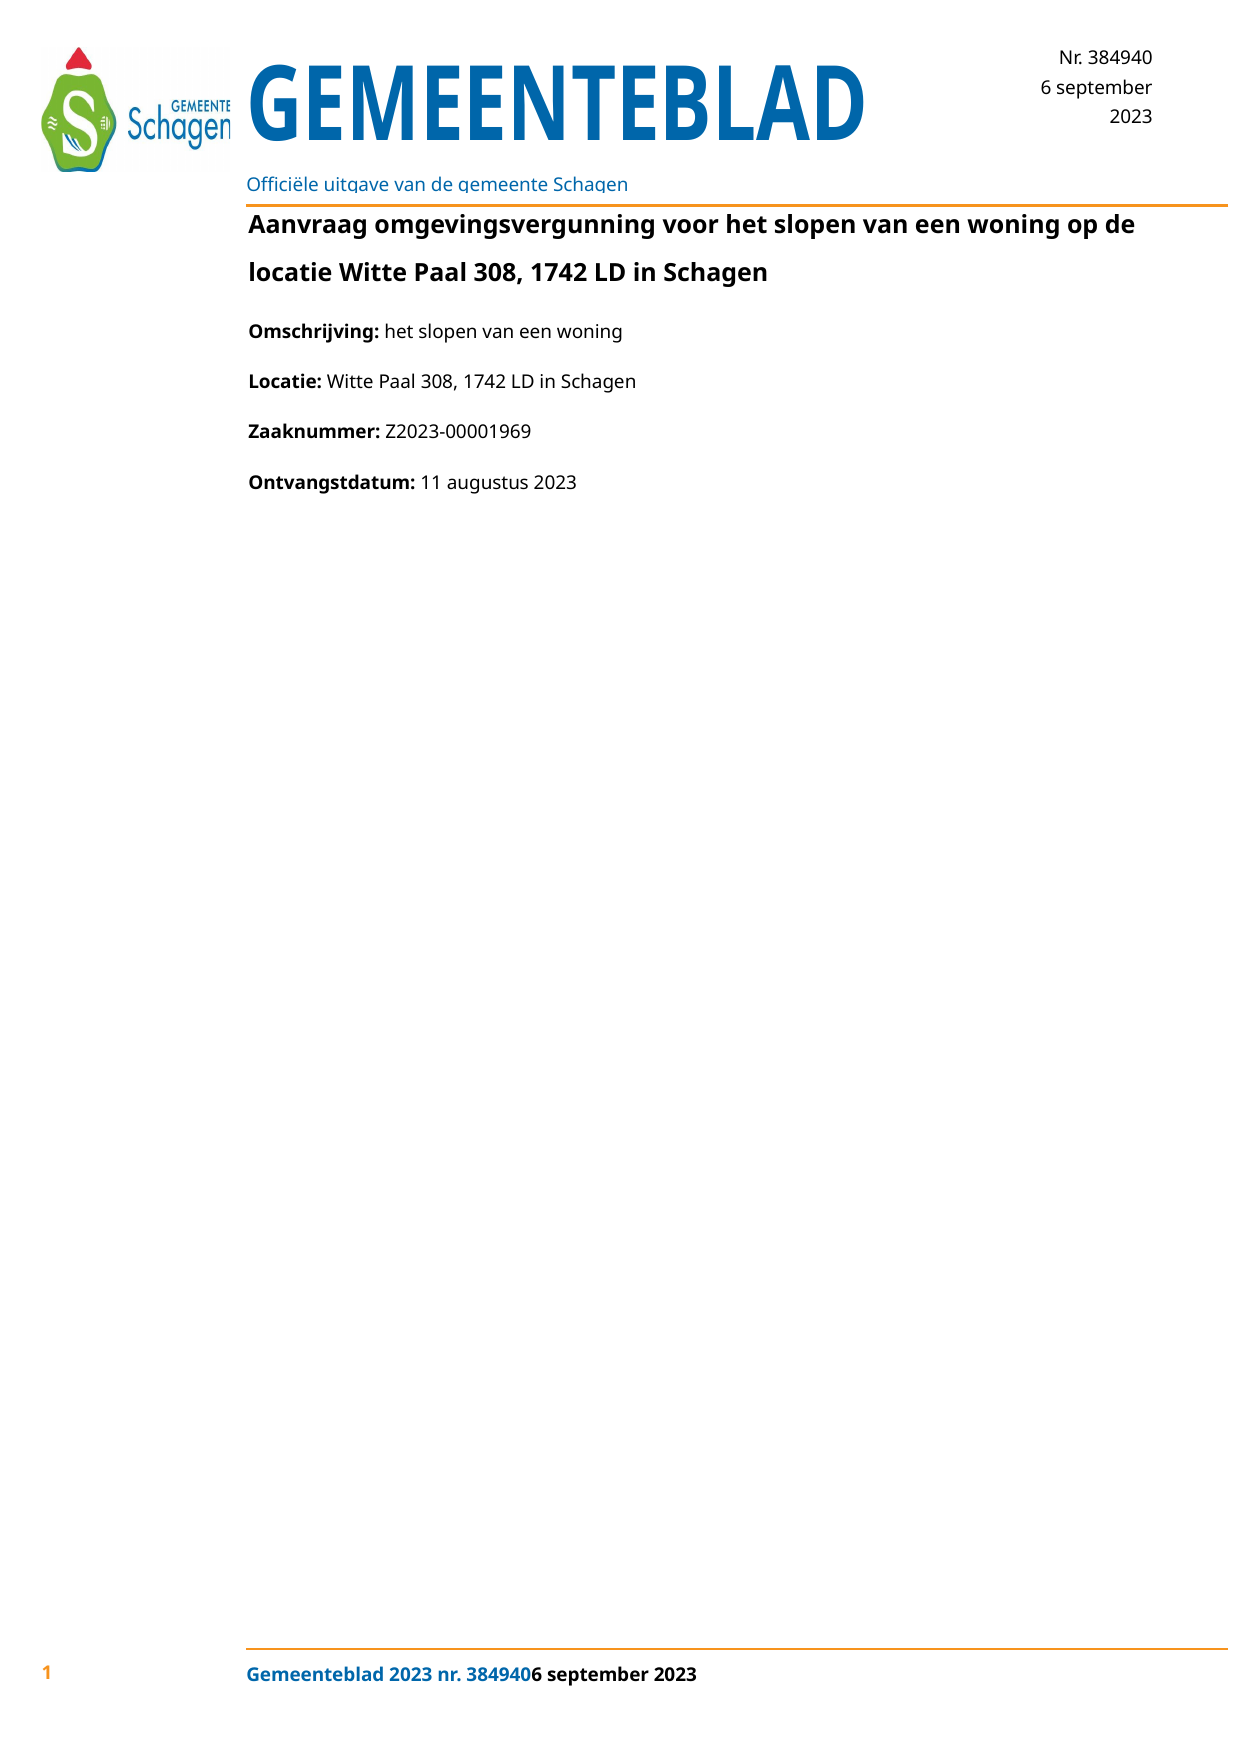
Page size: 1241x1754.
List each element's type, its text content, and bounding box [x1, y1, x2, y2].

text Ontvangstdatum: 11 augustus 2023 [248, 469, 1152, 495]
text Locatie: Witte Paal 308, 1742 LD in Schagen [248, 368, 1152, 394]
text Zaaknummer: Z2023-00001969 [248, 419, 1152, 444]
text Omschrijving: het slopen van een woning [248, 318, 1152, 344]
picture [41, 47, 231, 172]
text Aanvraag omgevingsvergunning voor het slopen van een woning op de locatie Witte Paal 308, 1742 LD in Schagen [248, 207, 1152, 288]
